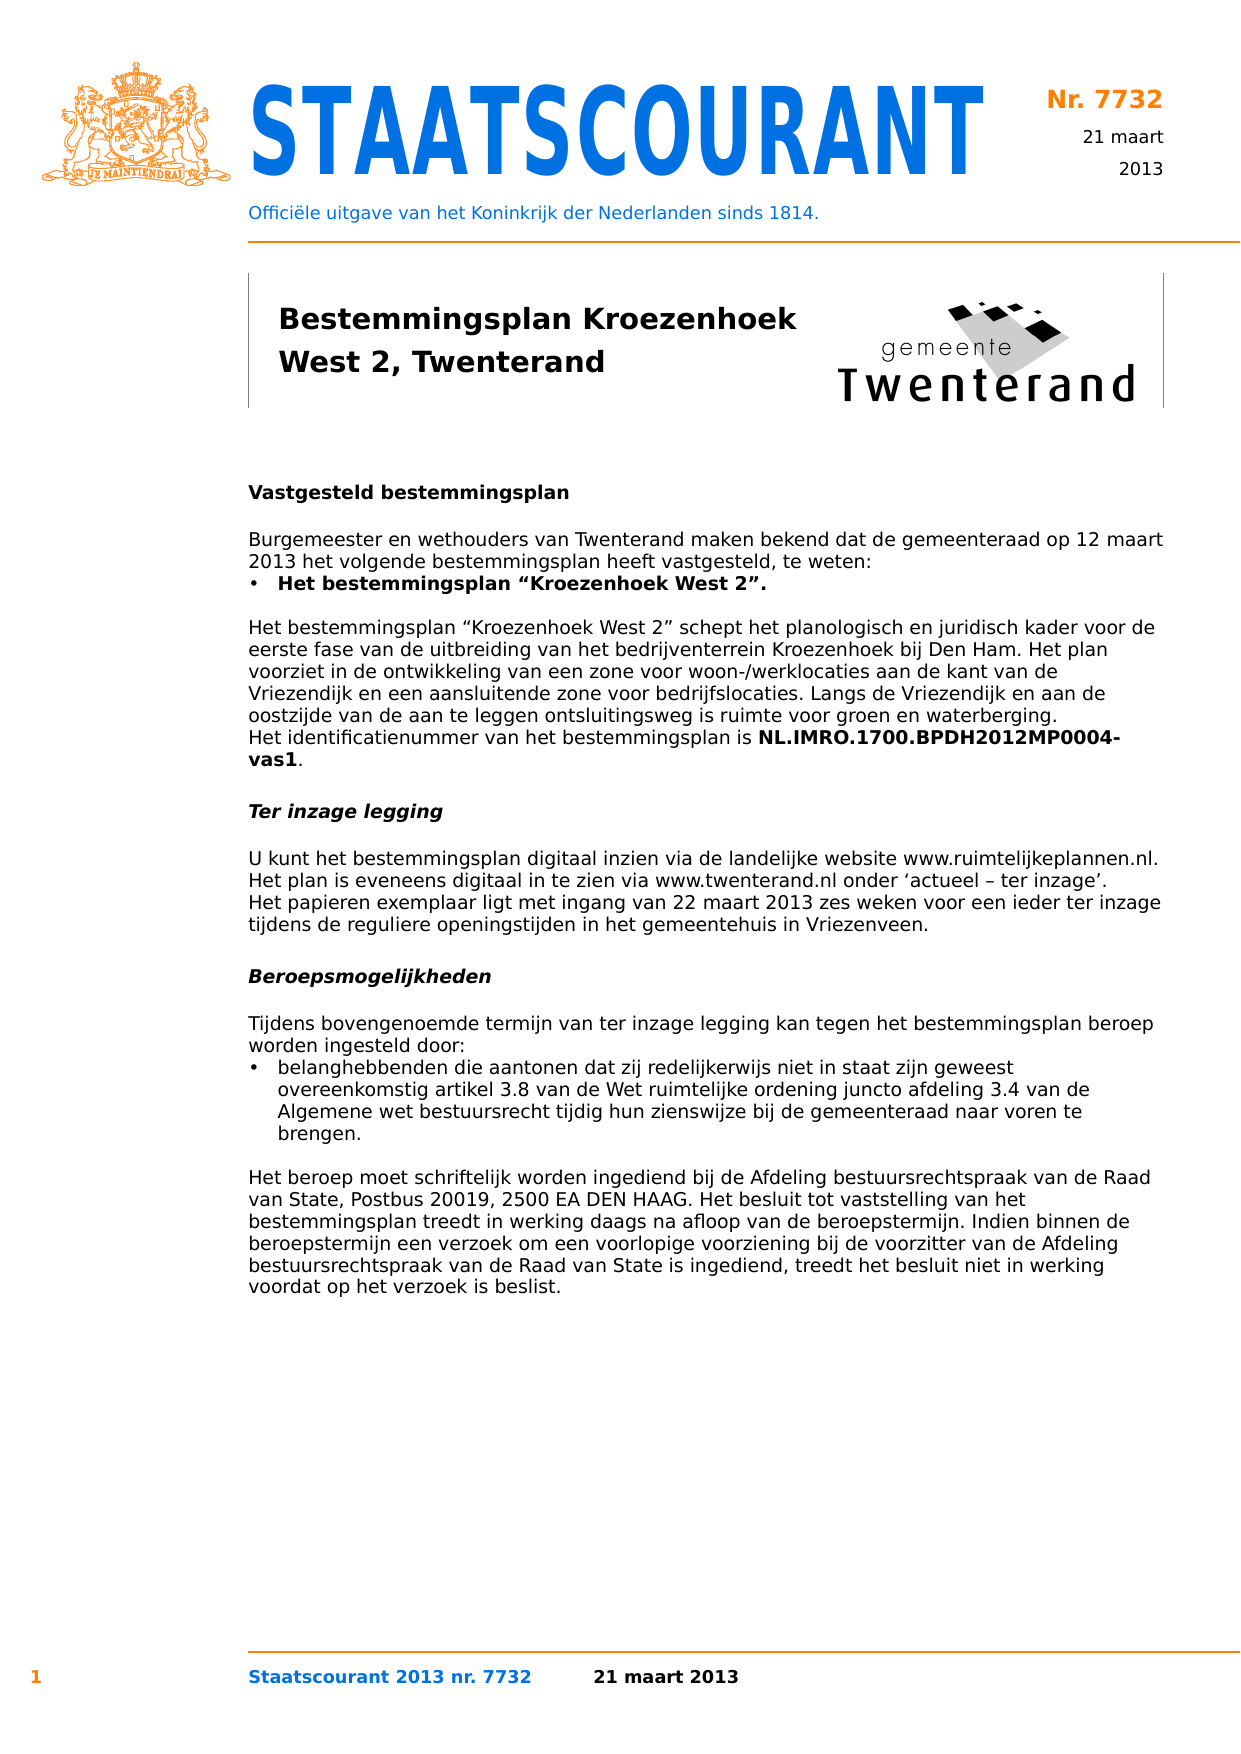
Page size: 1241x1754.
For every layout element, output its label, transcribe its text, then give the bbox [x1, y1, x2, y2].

subtitle Vastgesteld bestemmingsplan [248, 482, 1163, 504]
text • belanghebbenden die aantonen dat zij redelijkerwijs niet in staat zijn geweest overeenkomstig artikel 3.8 van de Wet ruimtelijke ordening juncto afdeling 3.4 van de Algemene wet bestuursrecht tijdig hun zienswijze bij de gemeenteraad naar voren te brengen. [248, 1057, 1163, 1145]
text Burgemeester en wethouders van Twenterand maken bekend dat de gemeenteraad op 12 maart 2013 het volgende bestemmingsplan heeft vastgesteld, te weten: [248, 529, 1163, 573]
text Het beroep moet schriftelijk worden ingediend bij de Afdeling bestuursrechtspraak van de Raad van State, Postbus 20019, 2500 EA DEN HAAG. Het besluit tot vaststelling van het bestemmingsplan treedt in werking daags na afloop van de beroepstermijn. Indien binnen de beroepstermijn een verzoek om een voorlopige voorziening bij de voorzitter van de Afdeling bestuursrechtspraak van de Raad van State is ingediend, treedt het besluit niet in werking voordat op het verzoek is beslist. [248, 1167, 1163, 1298]
text Het bestemmingsplan “Kroezenhoek West 2” schept het planologisch en juridisch kader voor de eerste fase van de uitbreiding van het bedrijventerrein Kroezenhoek bij Den Ham. Het plan voorziet in de ontwikkeling van een zone voor woon-/werklocaties aan de kant van de Vriezendijk en een aansluitende zone voor bedrijfslocaties. Langs de Vriezendijk en aan de oostzijde van de aan te leggen ontsluitingsweg is ruimte voor groen en waterberging. [248, 617, 1163, 727]
subtitle Bestemmingsplan Kroezenhoek West 2, Twenterand [249, 273, 1163, 408]
table_cell 21 maart [998, 121, 1240, 153]
text Tijdens bovengenoemde termijn van ter inzage legging kan tegen het bestemmingsplan beroep worden ingesteld door: [248, 1013, 1163, 1057]
subtitle Beroepsmogelijkheden [248, 966, 1163, 988]
table_cell 2013 [998, 153, 1240, 203]
text Het identificatienummer van het bestemmingsplan is NL.IMRO.1700.BPDH2012MP0004-vas1. [248, 727, 1163, 771]
table_header Nr. 7732 [998, 62, 1240, 121]
table_header [25, 62, 248, 241]
table_cell Officiële uitgave van het Koninkrijk der Nederlanden sinds 1814. [248, 203, 1240, 241]
text • Het bestemmingsplan “Kroezenhoek West 2”. [248, 573, 1163, 595]
text Het papieren exemplaar ligt met ingang van 22 maart 2013 zes weken voor een ieder ter inzage tijdens de reguliere openingstijden in het gemeentehuis in Vriezenveen. [248, 892, 1163, 936]
picture [838, 302, 1134, 403]
picture [41, 62, 231, 186]
table_header STAATSCOURANT [248, 62, 998, 203]
text U kunt het bestemmingsplan digitaal inzien via de landelijke website www.ruimtelijkeplannen.nl. Het plan is eveneens digitaal in te zien via www.twenterand.nl onder ‘actueel – ter inzage’. [248, 848, 1163, 892]
subtitle Ter inzage legging [248, 801, 1163, 823]
